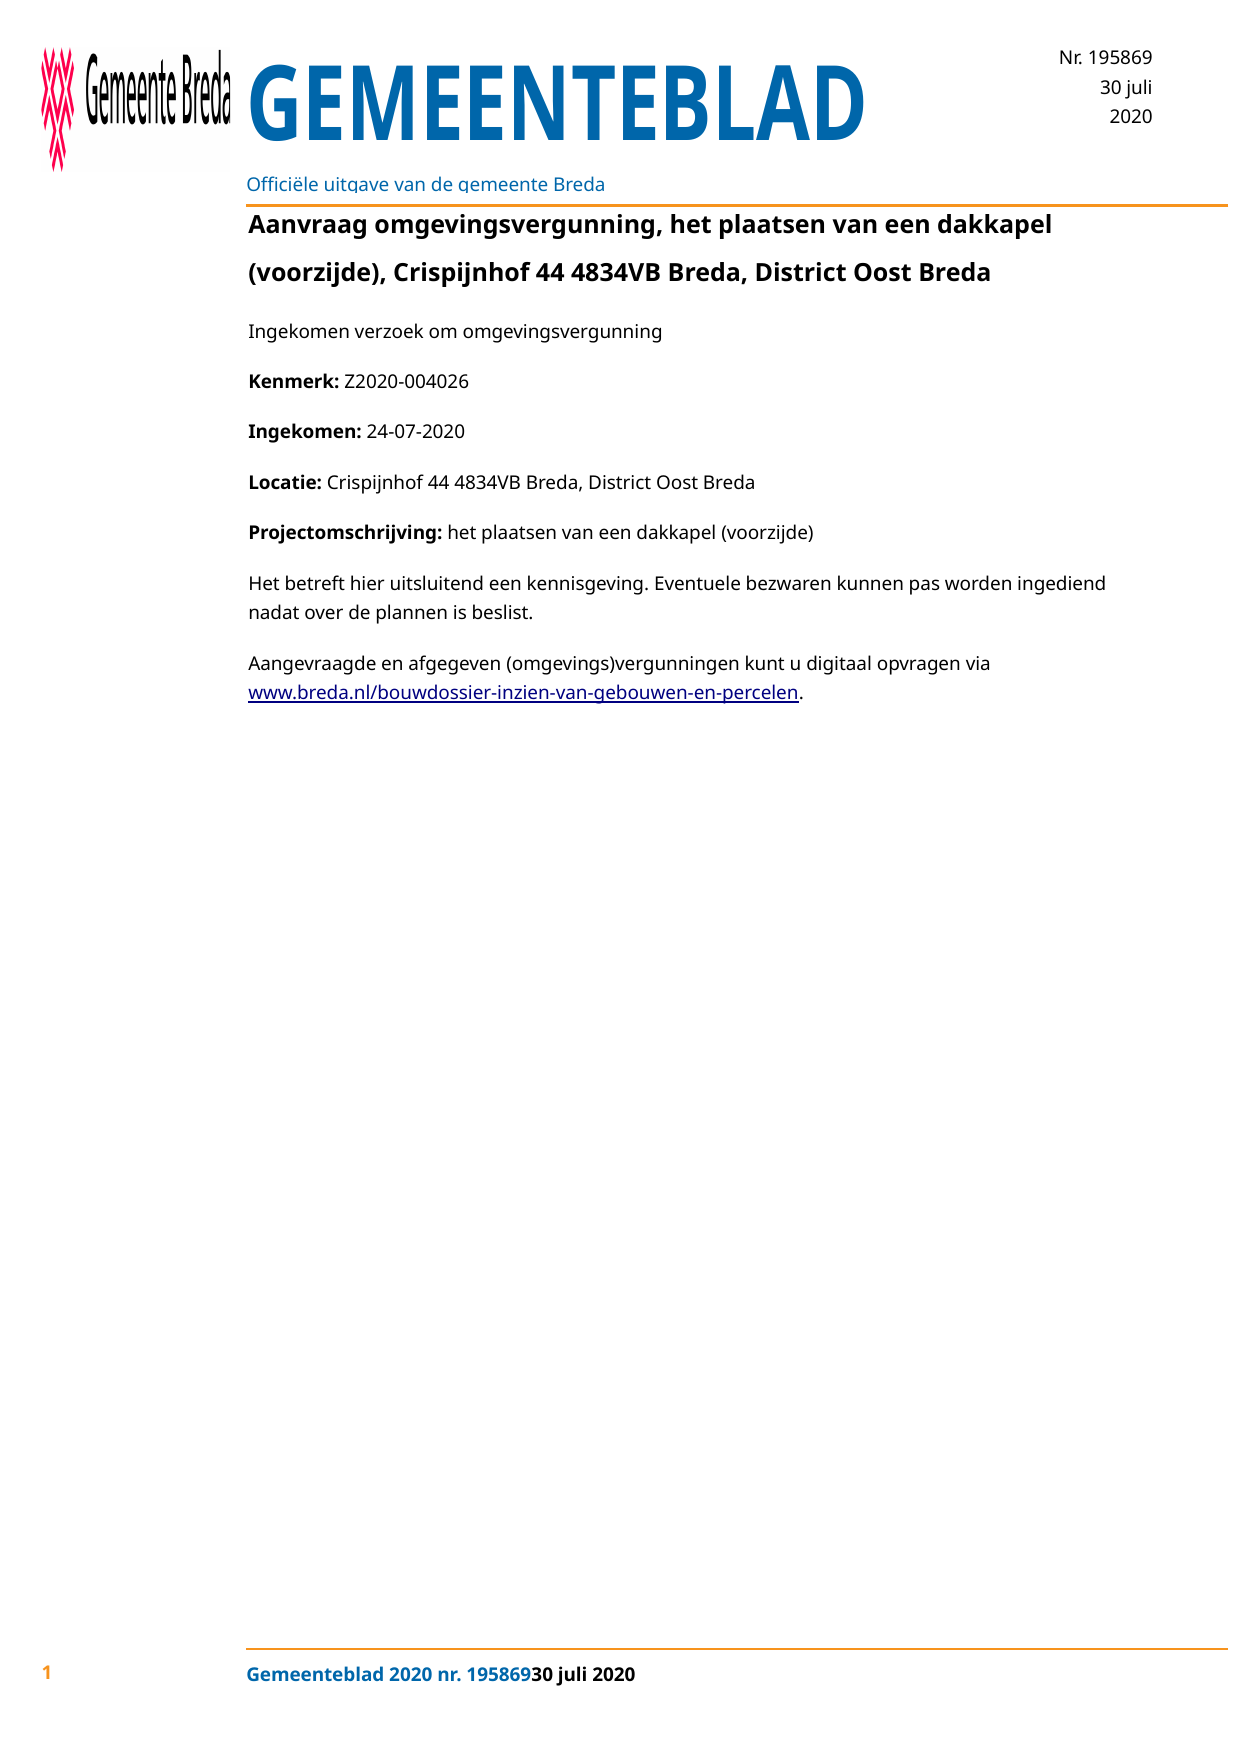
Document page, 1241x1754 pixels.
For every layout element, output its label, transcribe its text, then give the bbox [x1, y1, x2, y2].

text Locatie: Crispijnhof 44 4834VB Breda, District Oost Breda [248, 469, 1152, 495]
text Projectomschrijving: het plaatsen van een dakkapel (voorzijde) [248, 519, 1152, 545]
text Aangevraagde en afgegeven (omgevings)vergunningen kunt u digitaal opvragen via www.breda.nl/bouwdossier-inzien-van-gebouwen-en-percelen. [248, 650, 1152, 705]
picture [41, 47, 231, 172]
text Aanvraag omgevingsvergunning, het plaatsen van een dakkapel (voorzijde), Crispijnhof 44 4834VB Breda, District Oost Breda [248, 207, 1152, 288]
text Ingekomen verzoek om omgevingsvergunning [248, 318, 1152, 344]
text Kenmerk: Z2020-004026 [248, 368, 1152, 394]
text Het betreft hier uitsluitend een kennisgeving. Eventuele bezwaren kunnen pas worden ingediend nadat over de plannen is beslist. [248, 570, 1152, 625]
text Ingekomen: 24-07-2020 [248, 419, 1152, 444]
